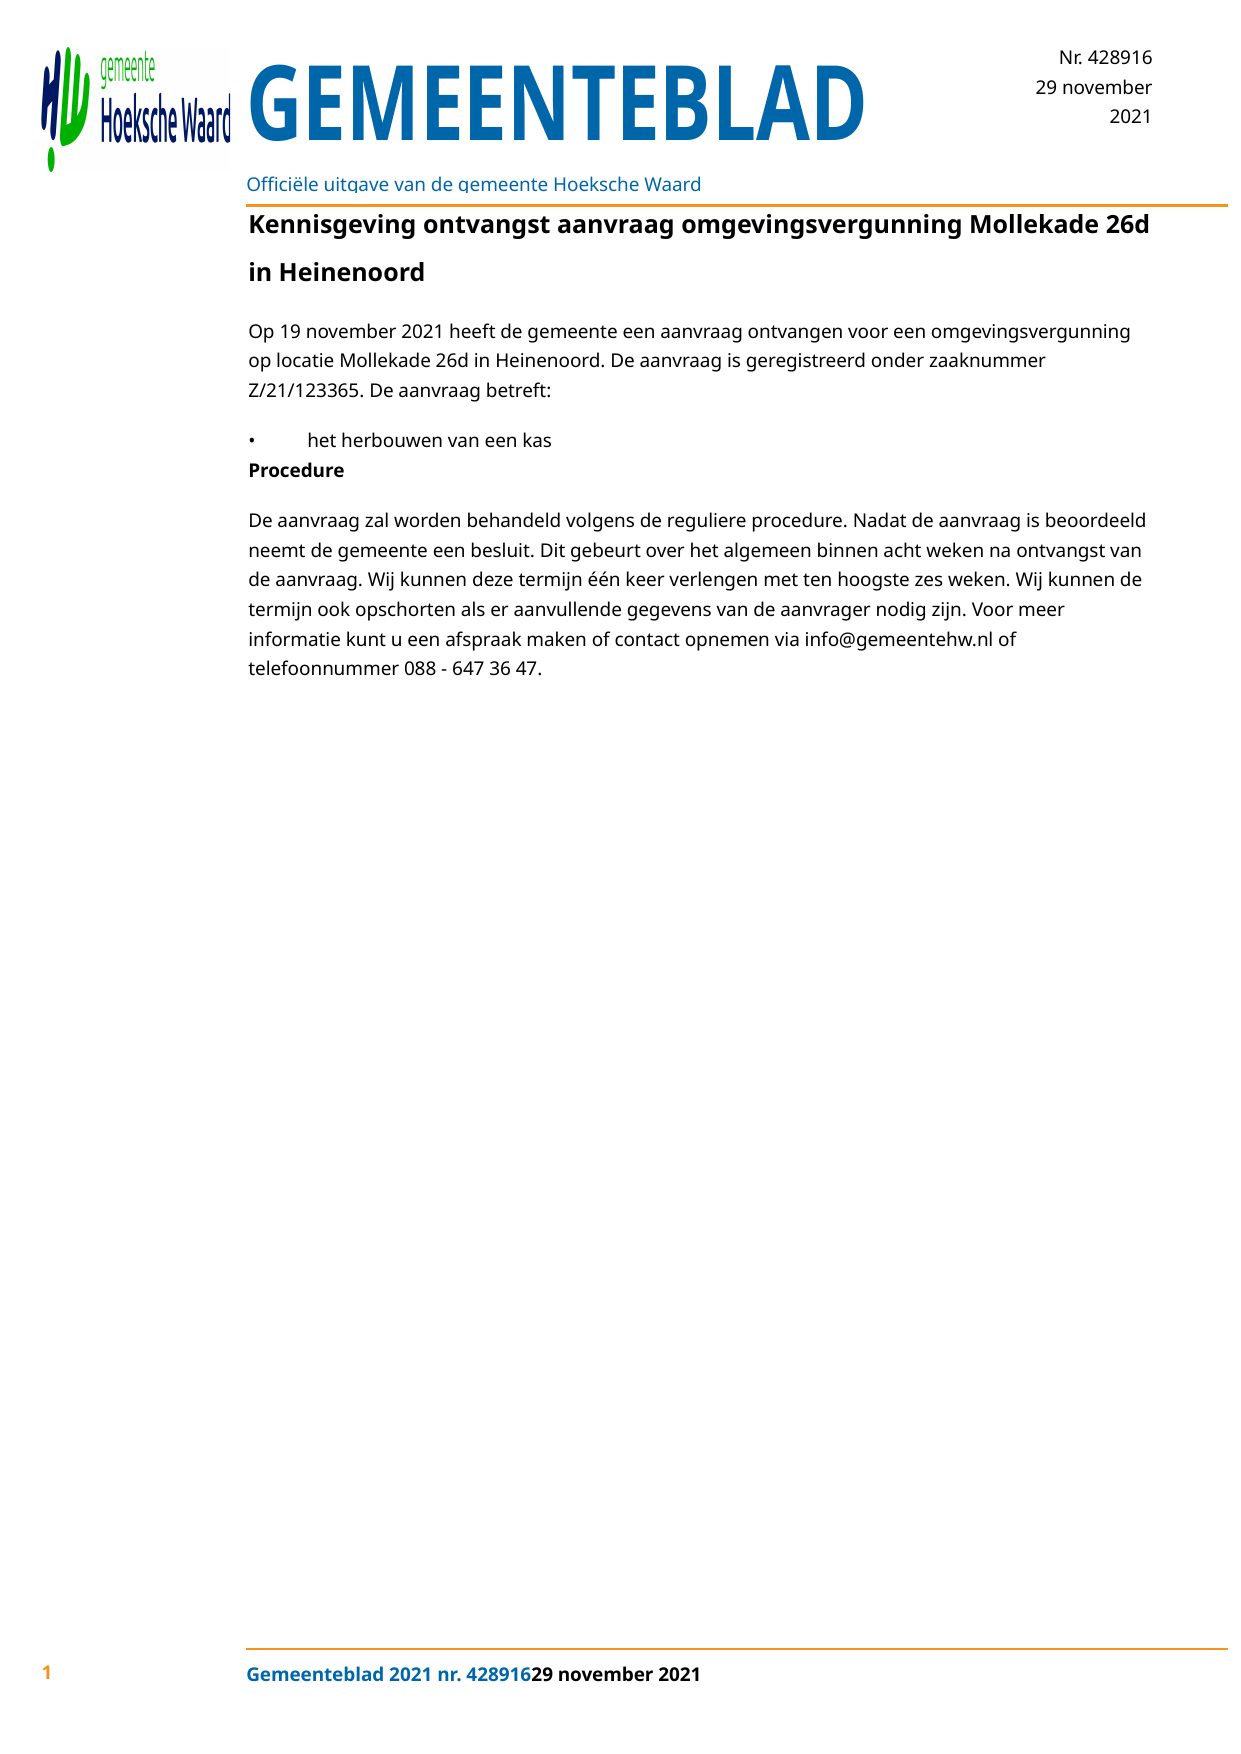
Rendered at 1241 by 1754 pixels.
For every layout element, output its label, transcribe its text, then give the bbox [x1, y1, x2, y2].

list het herbouwen van een kas [248, 427, 1152, 453]
text De aanvraag zal worden behandeld volgens de reguliere procedure. Nadat de aanvraag is beoordeeld neemt de gemeente een besluit. Dit gebeurt over het algemeen binnen acht weken na ontvangst van de aanvraag. Wij kunnen deze termijn één keer verlengen met ten hoogste zes weken. Wij kunnen de termijn ook opschorten als er aanvullende gegevens van de aanvrager nodig zijn. Voor meer informatie kunt u een afspraak maken of contact opnemen via info@gemeentehw.nl of telefoonnummer 088 - 647 36 47. [248, 507, 1152, 681]
text Procedure [248, 457, 1152, 483]
picture [41, 47, 231, 172]
text Op 19 november 2021 heeft de gemeente een aanvraag ontvangen voor een omgevingsvergunning op locatie Mollekade 26d in Heinenoord. De aanvraag is geregistreerd onder zaaknummer Z/21/123365. De aanvraag betreft: [248, 318, 1152, 403]
text Kennisgeving ontvangst aanvraag omgevingsvergunning Mollekade 26d in Heinenoord [248, 207, 1152, 288]
